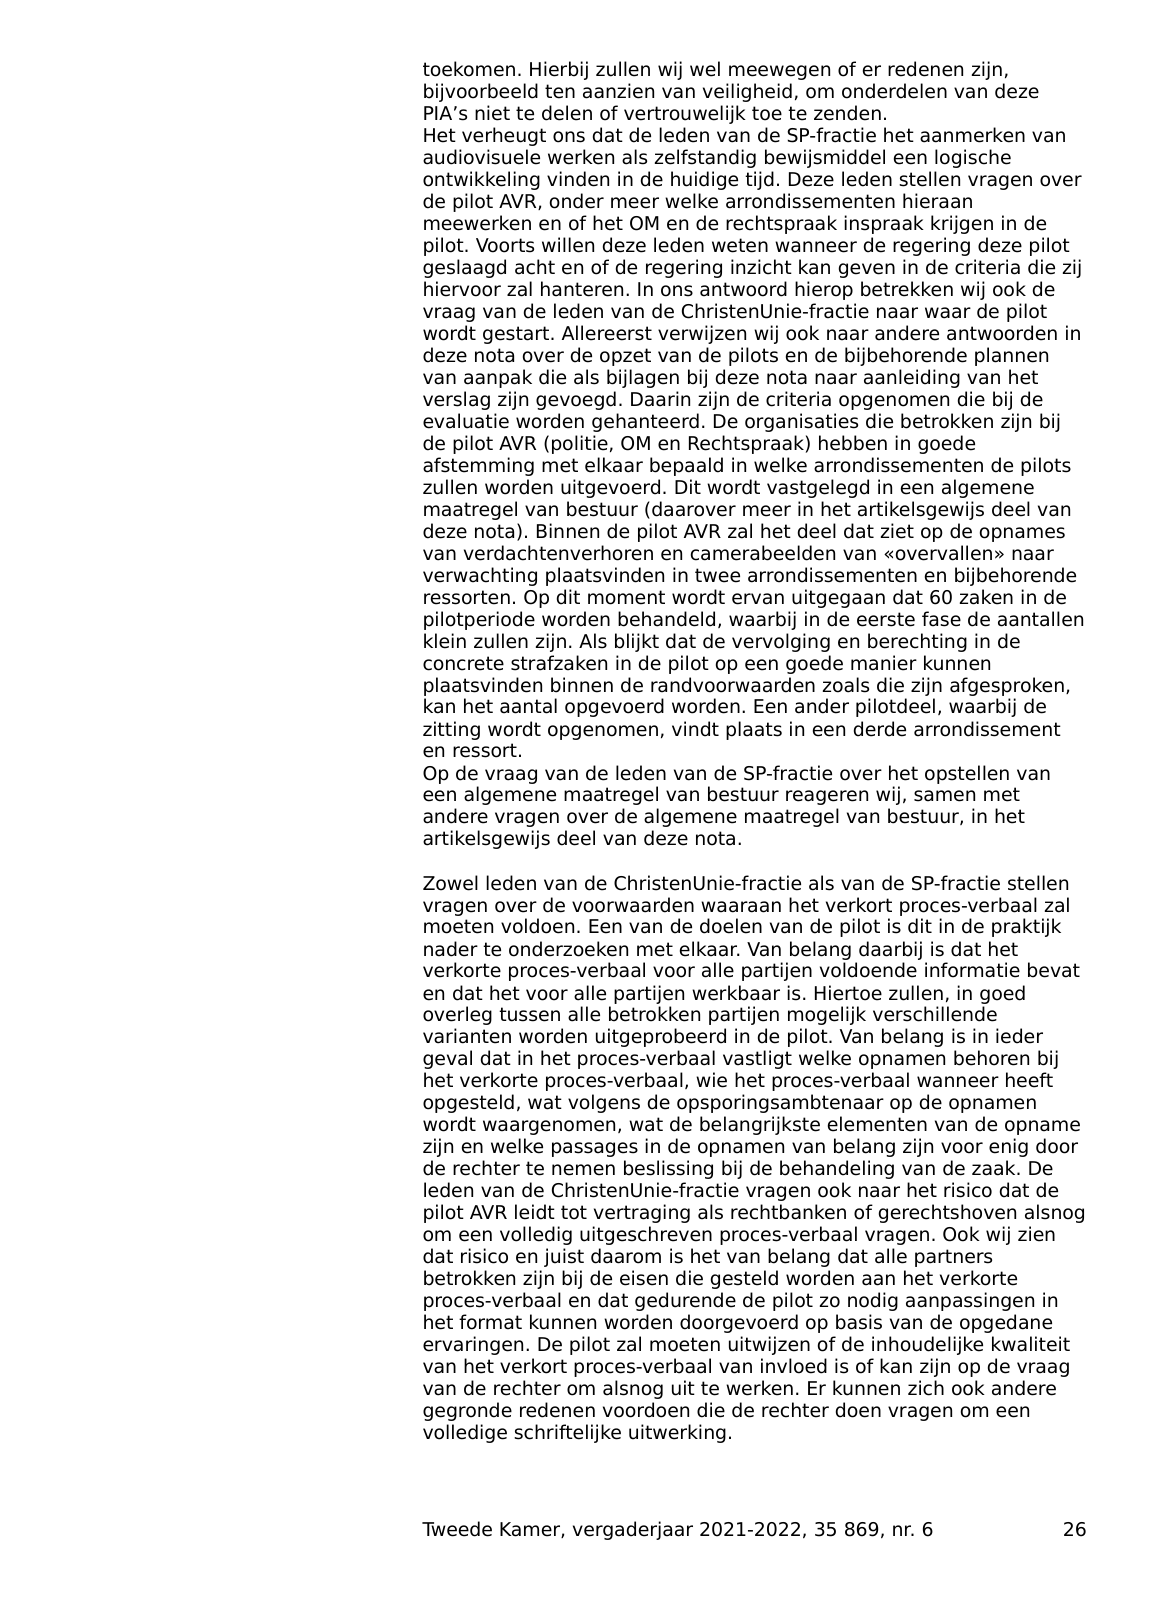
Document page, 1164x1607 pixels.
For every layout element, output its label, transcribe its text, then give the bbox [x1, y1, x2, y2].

text Het verheugt ons dat de leden van de SP-fractie het aanmerken van audiovisuele werken als zelfstandig bewijsmiddel een logische ontwikkeling vinden in de huidige tijd. Deze leden stellen vragen over de pilot AVR, onder meer welke arrondissementen hieraan meewerken en of het OM en de rechtspraak inspraak krijgen in de pilot. Voorts willen deze leden weten wanneer de regering deze pilot geslaagd acht en of de regering inzicht kan geven in de criteria die zij hiervoor zal hanteren. In ons antwoord hierop betrekken wij ook de vraag van de leden van de ChristenUnie-fractie naar waar de pilot wordt gestart. Allereerst verwijzen wij ook naar andere antwoorden in deze nota over de opzet van de pilots en de bijbehorende plannen van aanpak die als bijlagen bij deze nota naar aanleiding van het verslag zijn gevoegd. Daarin zijn de criteria opgenomen die bij de evaluatie worden gehanteerd. De organisaties die betrokken zijn bij de pilot AVR (politie, OM en Rechtspraak) hebben in goede afstemming met elkaar bepaald in welke arrondissementen de pilots zullen worden uitgevoerd. Dit wordt vastgelegd in een algemene maatregel van bestuur (daarover meer in het artikelsgewijs deel van deze nota). Binnen de pilot AVR zal het deel dat ziet op de opnames van verdachtenverhoren en camerabeelden van «overvallen» naar verwachting plaatsvinden in twee arrondissementen en bijbehorende ressorten. Op dit moment wordt ervan uitgegaan dat 60 zaken in de pilotperiode worden behandeld, waarbij in de eerste fase de aantallen klein zullen zijn. Als blijkt dat de vervolging en berechting in de concrete strafzaken in de pilot op een goede manier kunnen plaatsvinden binnen de randvoorwaarden zoals die zijn afgesproken, kan het aantal opgevoerd worden. Een ander pilotdeel, waarbij de zitting wordt opgenomen, vindt plaats in een derde arrondissement en ressort. [422, 125, 1087, 762]
text Zowel leden van de ChristenUnie-fractie als van de SP-fractie stellen vragen over de voorwaarden waaraan het verkort proces-verbaal zal moeten voldoen. Een van de doelen van de pilot is dit in de praktijk nader te onderzoeken met elkaar. Van belang daarbij is dat het verkorte proces-verbaal voor alle partijen voldoende informatie bevat en dat het voor alle partijen werkbaar is. Hiertoe zullen, in goed overleg tussen alle betrokken partijen mogelijk verschillende varianten worden uitgeprobeerd in de pilot. Van belang is in ieder geval dat in het proces-verbaal vastligt welke opnamen behoren bij het verkorte proces-verbaal, wie het proces-verbaal wanneer heeft opgesteld, wat volgens de opsporingsambtenaar op de opnamen wordt waargenomen, wat de belangrijkste elementen van de opname zijn en welke passages in de opnamen van belang zijn voor enig door de rechter te nemen beslissing bij de behandeling van de zaak. De leden van de ChristenUnie-fractie vragen ook naar het risico dat de pilot AVR leidt tot vertraging als rechtbanken of gerechtshoven alsnog om een volledig uitgeschreven proces-verbaal vragen. Ook wij zien dat risico en juist daarom is het van belang dat alle partners betrokken zijn bij de eisen die gesteld worden aan het verkorte proces-verbaal en dat gedurende de pilot zo nodig aanpassingen in het format kunnen worden doorgevoerd op basis van de opgedane ervaringen. De pilot zal moeten uitwijzen of de inhoudelijke kwaliteit van het verkort proces-verbaal van invloed is of kan zijn op de vraag van de rechter om alsnog uit te werken. Er kunnen zich ook andere gegronde redenen voordoen die de rechter doen vragen om een volledige schriftelijke uitwerking. [422, 872, 1087, 1444]
text toekomen. Hierbij zullen wij wel meewegen of er redenen zijn, bijvoorbeeld ten aanzien van veiligheid, om onderdelen van deze PIA’s niet te delen of vertrouwelijk toe te zenden. [422, 59, 1087, 125]
text Op de vraag van de leden van de SP-fractie over het opstellen van een algemene maatregel van bestuur reageren wij, samen met andere vragen over de algemene maatregel van bestuur, in het artikelsgewijs deel van deze nota. [422, 762, 1087, 850]
